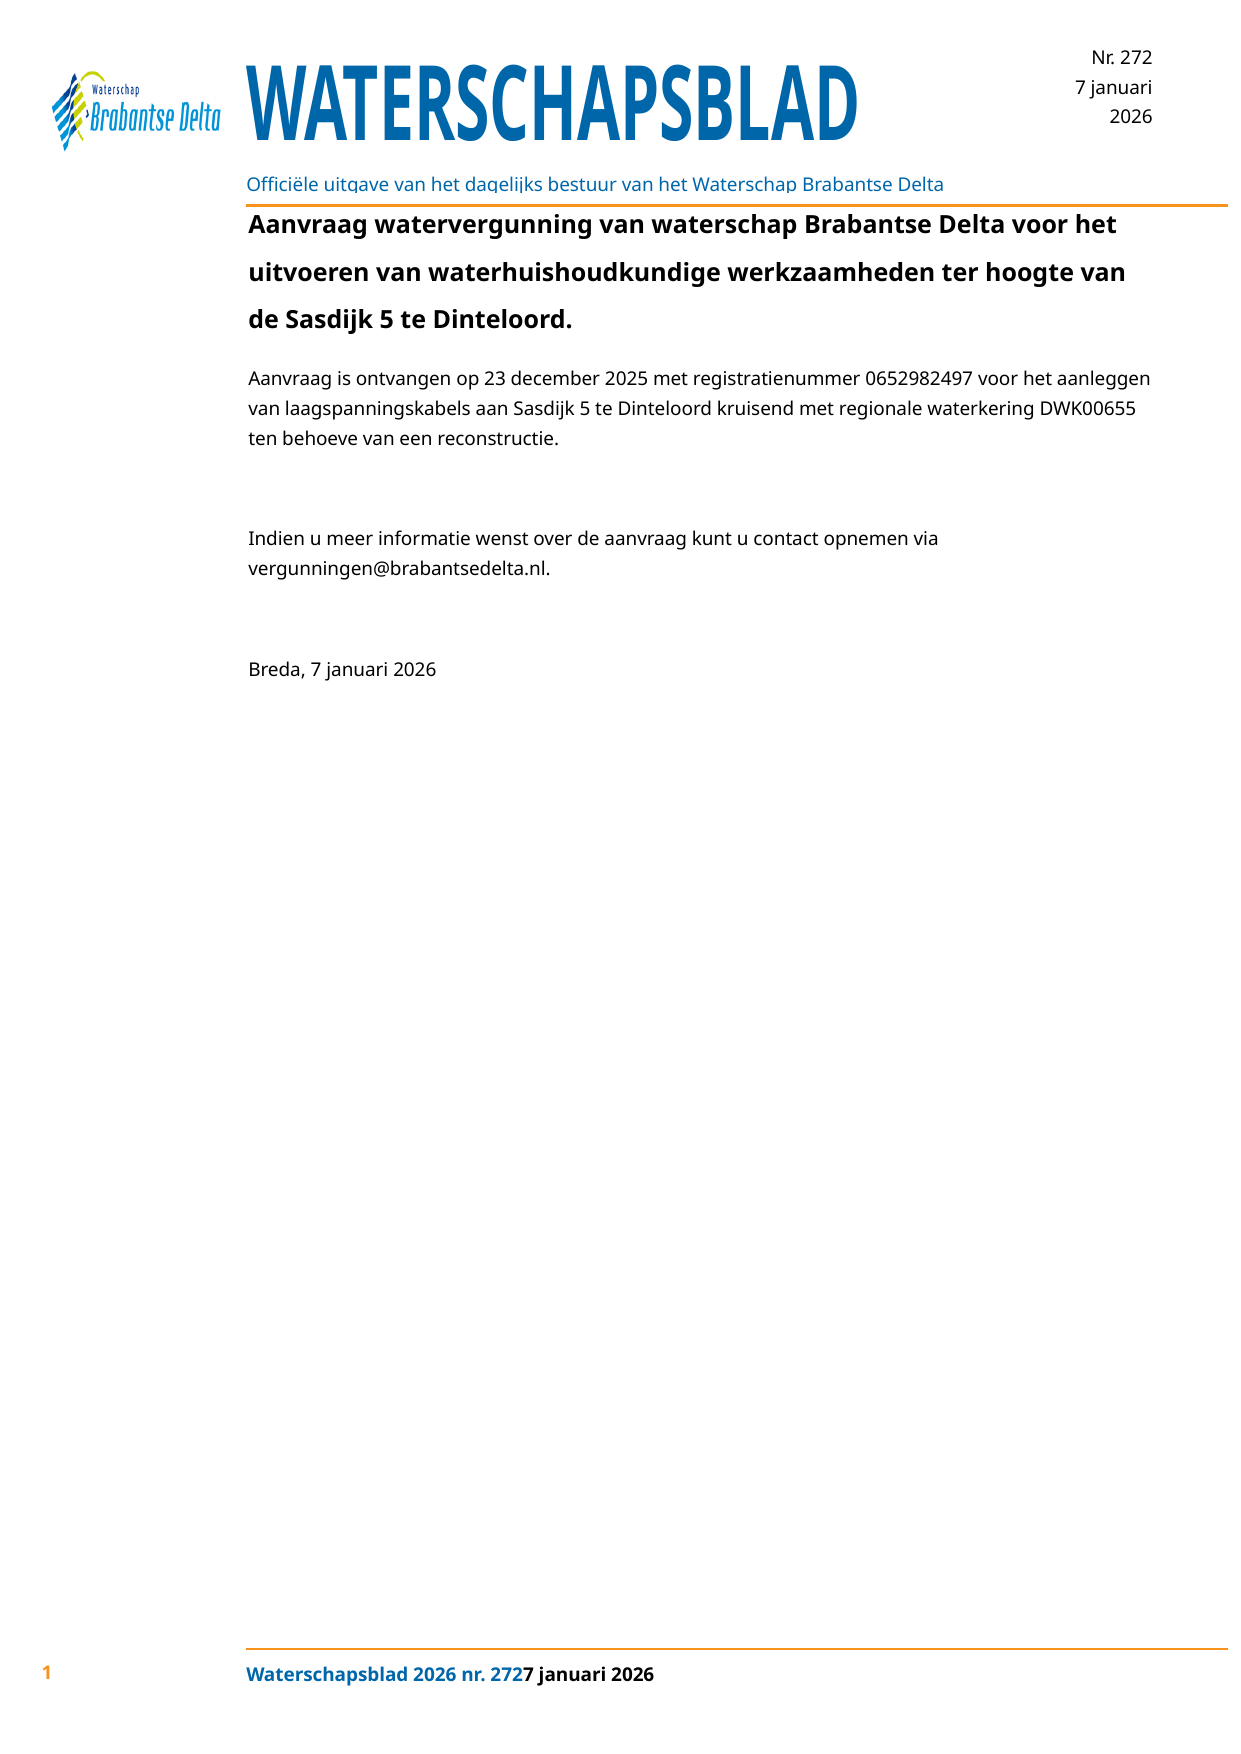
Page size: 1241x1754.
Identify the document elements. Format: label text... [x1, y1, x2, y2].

text Aanvraag watervergunning van waterschap Brabantse Delta voor het uitvoeren van waterhuishoudkundige werkzaamheden ter hoogte van de Sasdijk 5 te Dinteloord. [248, 207, 1152, 336]
text Aanvraag is ontvangen op 23 december 2025 met registratienummer 0652982497 voor het aanleggen van laagspanningskabels aan Sasdijk 5 te Dinteloord kruisend met regionale waterkering DWK00655 ten behoeve van een reconstructie. [248, 366, 1152, 450]
text Breda, 7 januari 2026 [248, 656, 1152, 682]
picture [41, 47, 231, 172]
text Indien u meer informatie wenst over de aanvraag kunt u contact opnemen via vergunningen@brabantsedelta.nl. [248, 526, 1152, 581]
